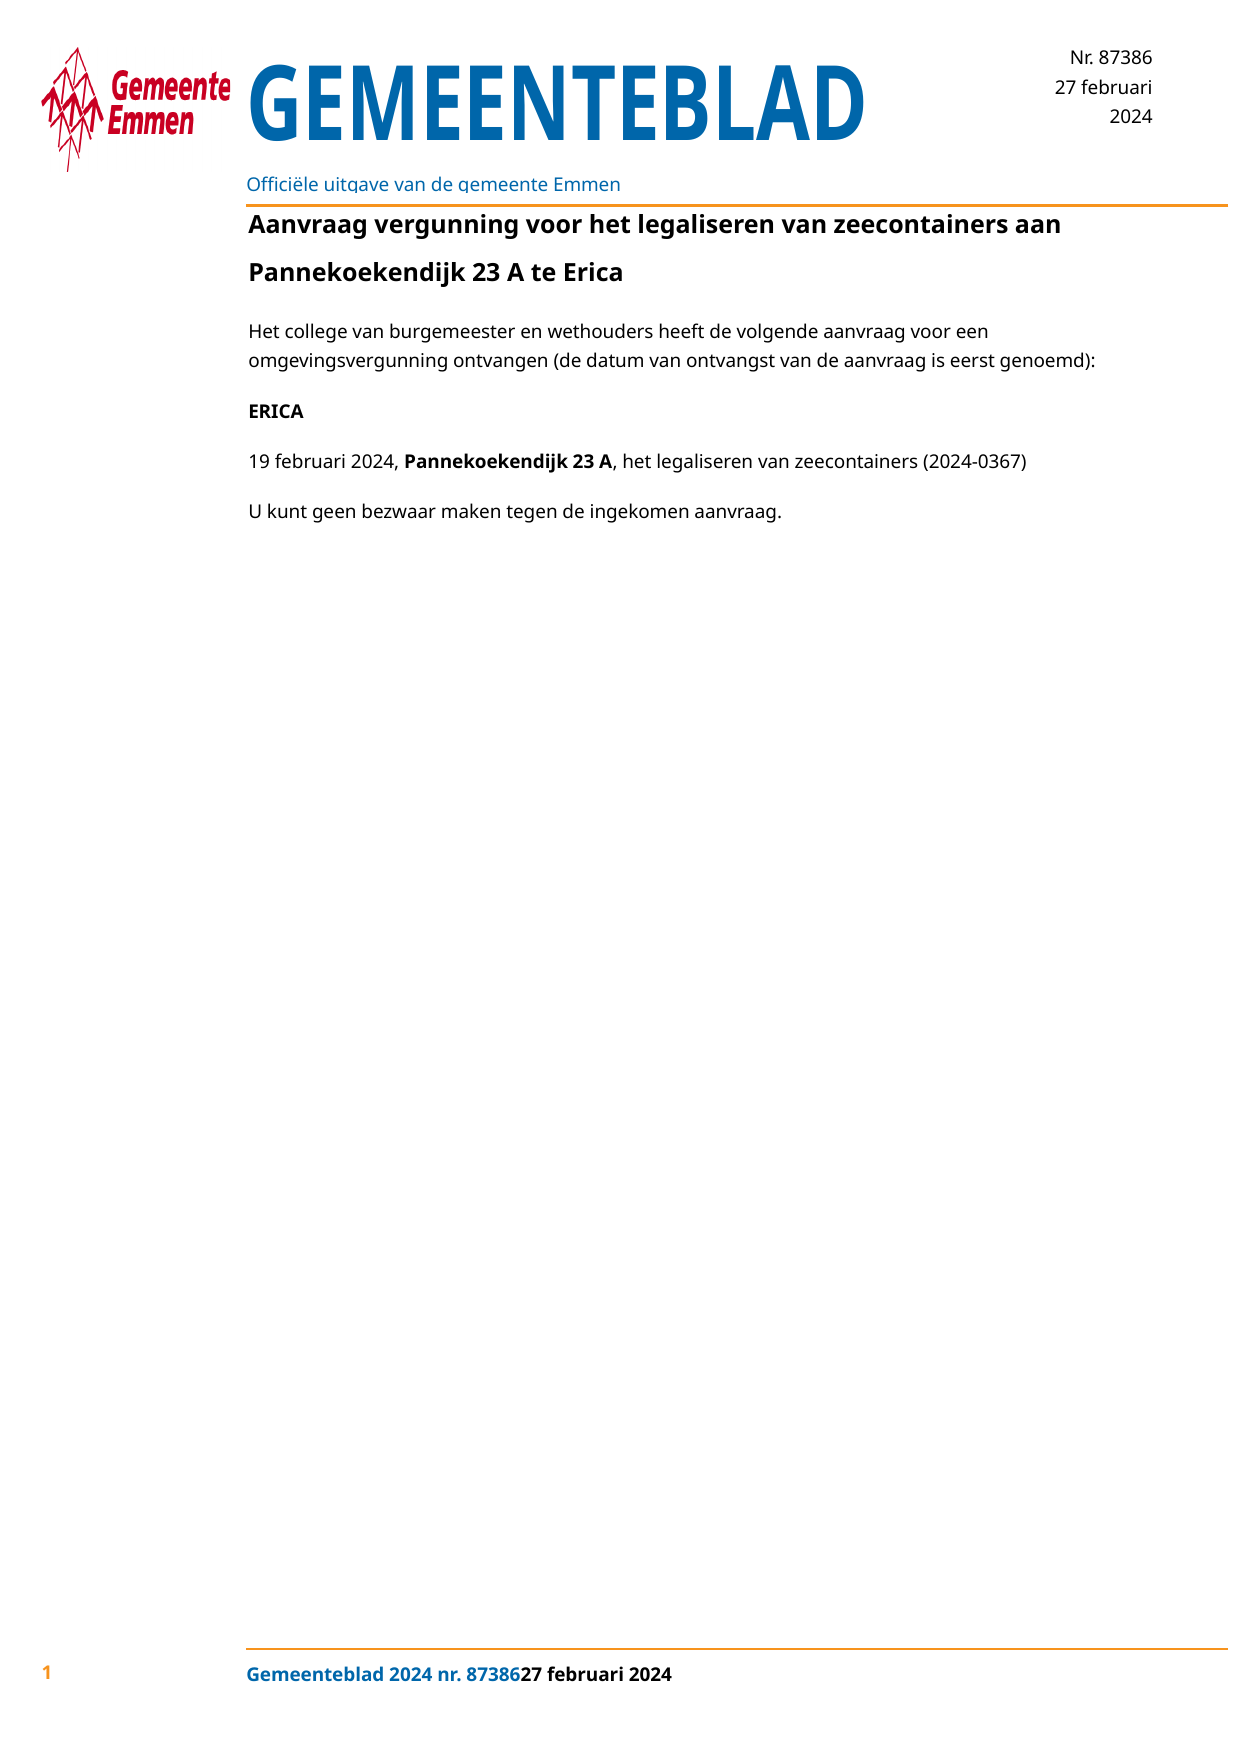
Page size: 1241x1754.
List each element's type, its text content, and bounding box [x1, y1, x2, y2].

text Aanvraag vergunning voor het legaliseren van zeecontainers aan Pannekoekendijk 23 A te Erica [248, 207, 1152, 288]
text 19 februari 2024, Pannekoekendijk 23 A, het legaliseren van zeecontainers (2024-0367) [248, 448, 1152, 474]
text ERICA [248, 398, 1152, 424]
text Het college van burgemeester en wethouders heeft de volgende aanvraag voor een omgevingsvergunning ontvangen (de datum van ontvangst van de aanvraag is eerst genoemd): [248, 318, 1152, 373]
text U kunt geen bezwaar maken tegen de ingekomen aanvraag. [248, 499, 1152, 524]
picture [41, 47, 231, 172]
